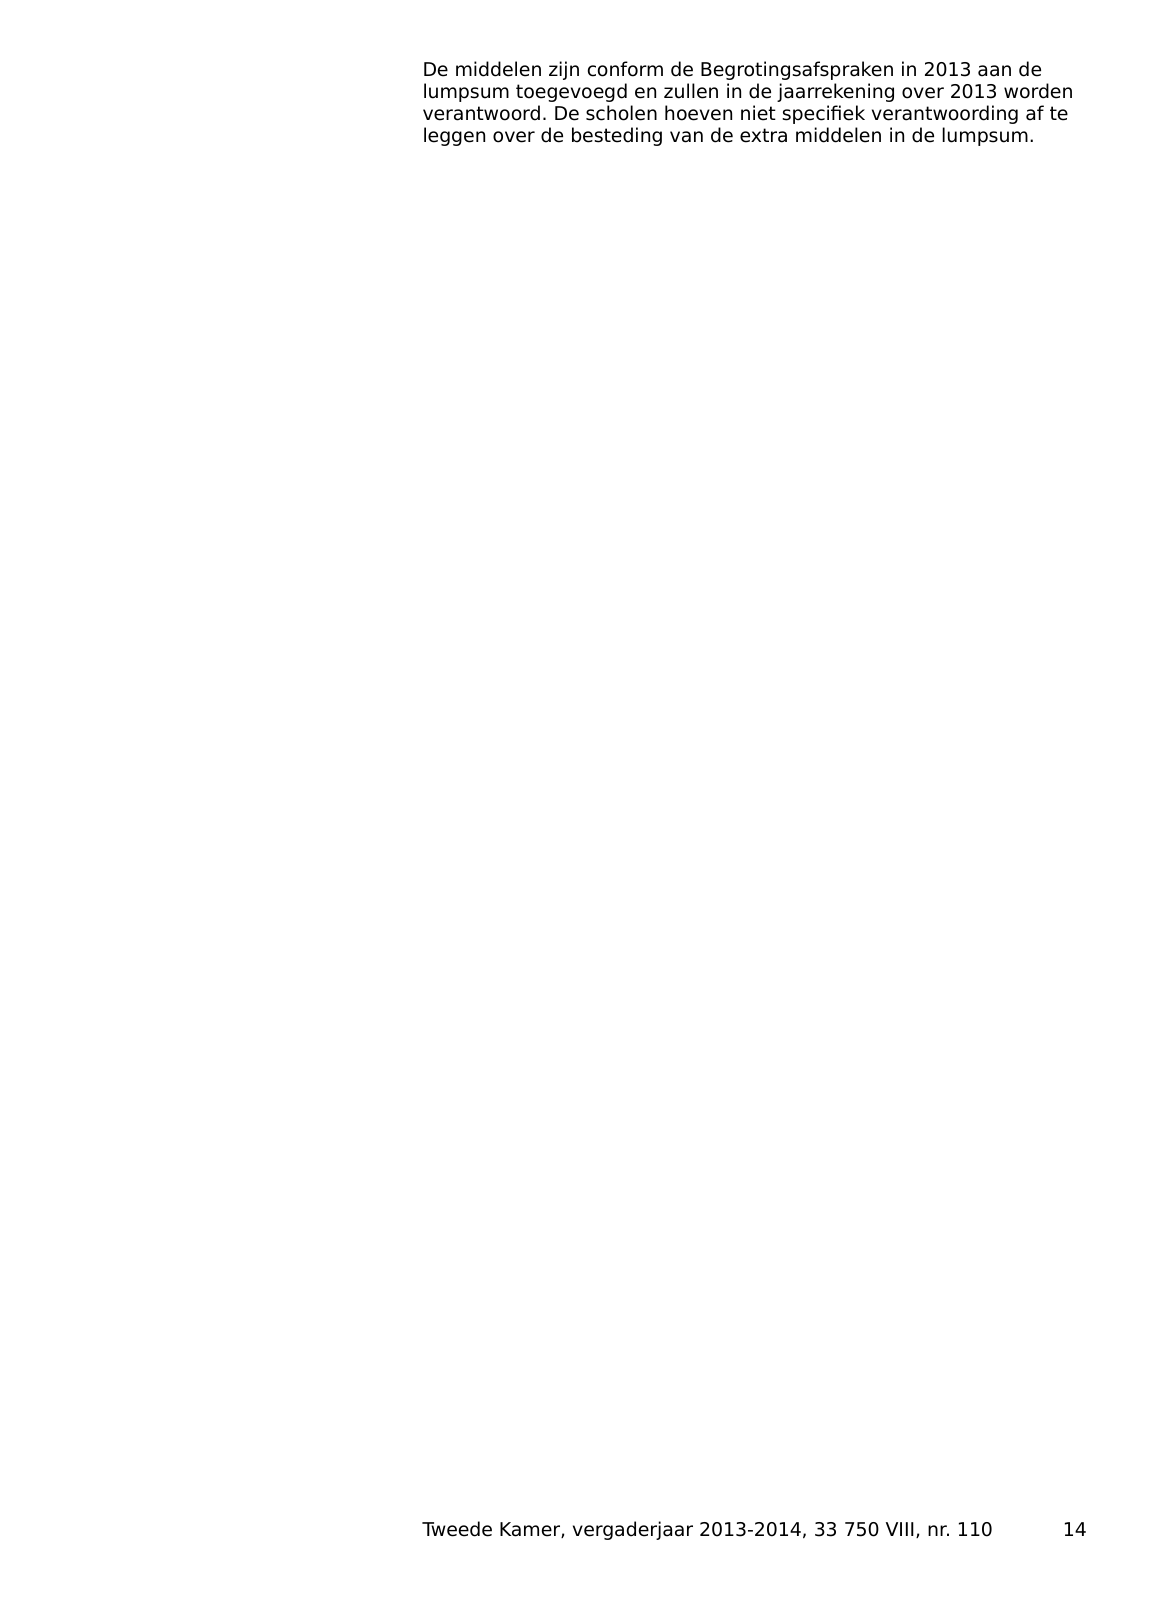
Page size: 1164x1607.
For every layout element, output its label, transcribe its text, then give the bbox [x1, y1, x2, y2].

text De middelen zijn conform de Begrotingsafspraken in 2013 aan de lumpsum toegevoegd en zullen in de jaarrekening over 2013 worden verantwoord. De scholen hoeven niet specifiek verantwoording af te leggen over de besteding van de extra middelen in de lumpsum. [422, 59, 1087, 147]
